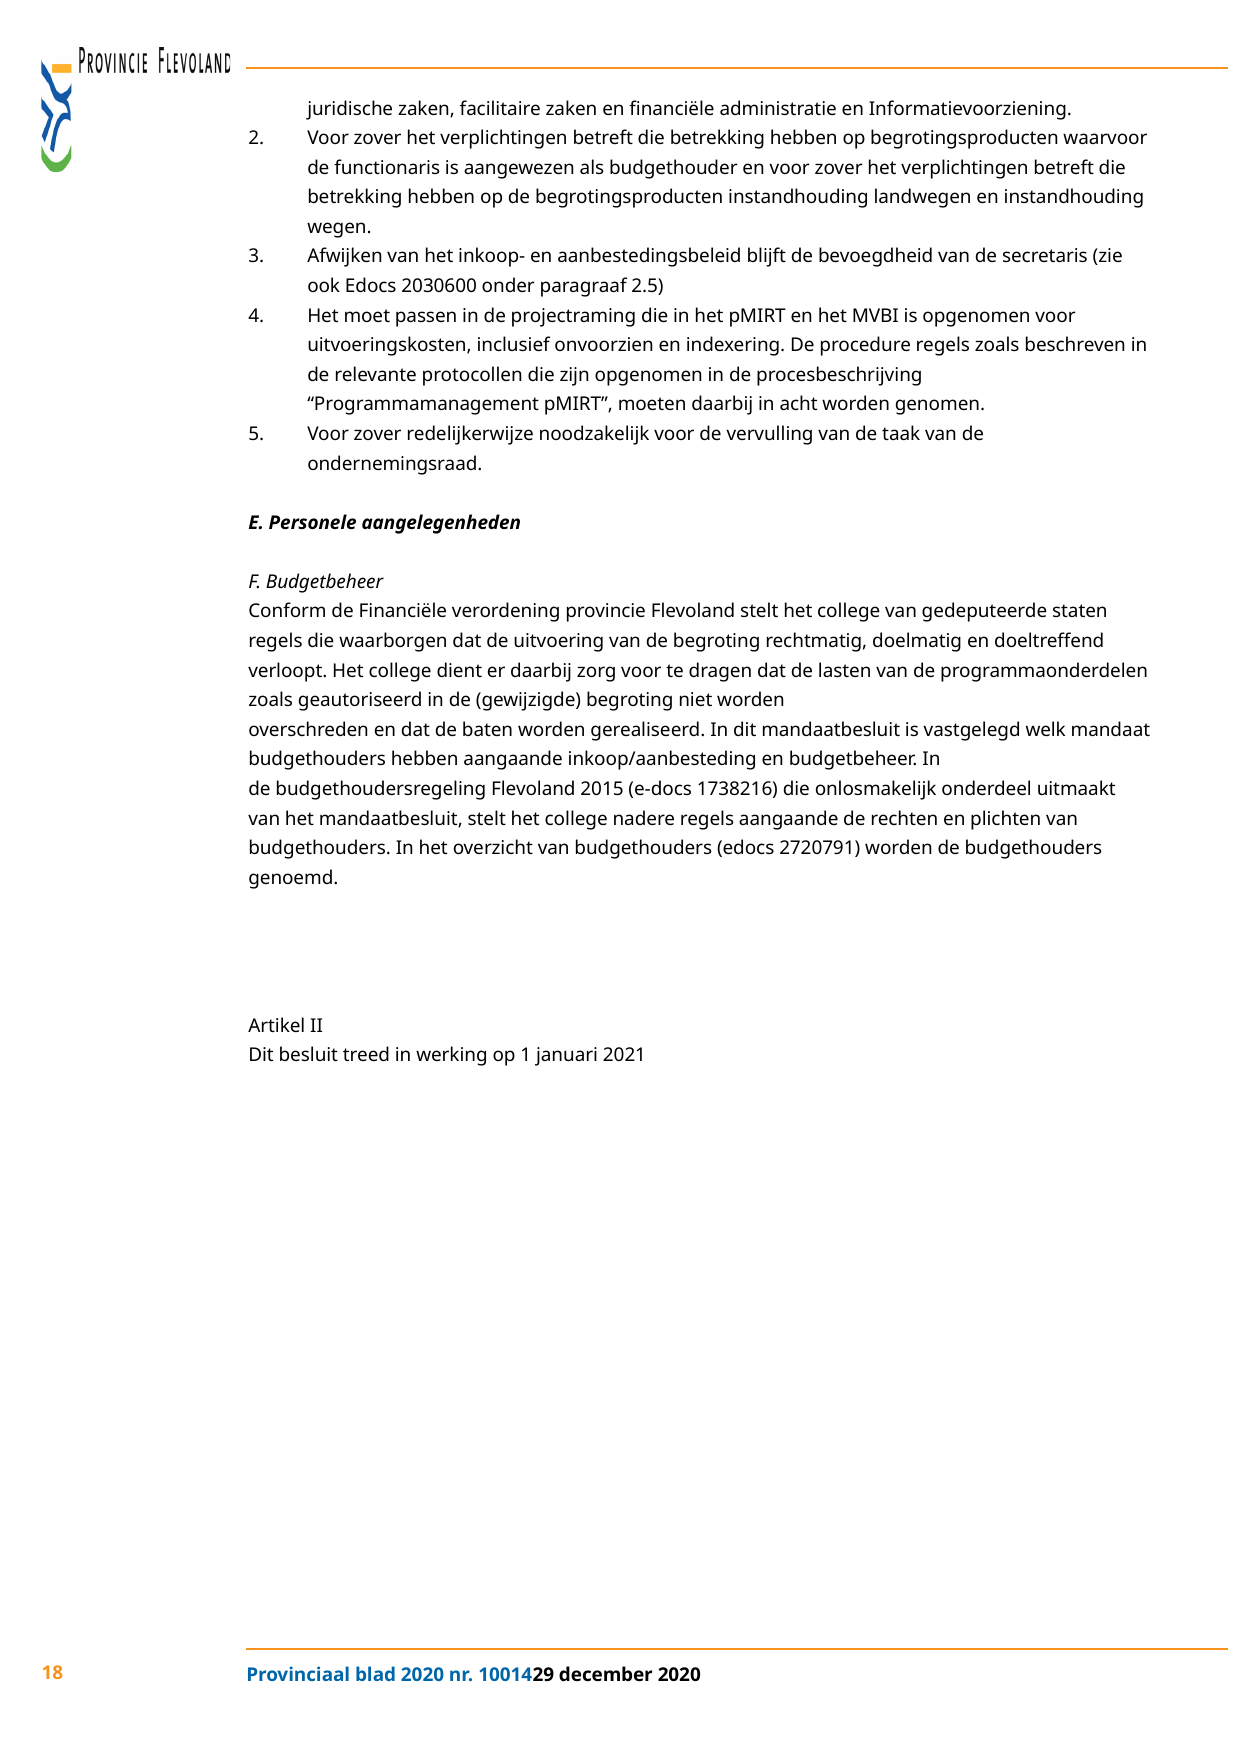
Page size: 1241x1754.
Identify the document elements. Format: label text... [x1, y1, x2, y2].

text Dit besluit treed in werking op 1 januari 2021 [248, 1041, 1152, 1067]
list Het moet passen in de projectraming die in het pMIRT en het MVBI is opgenomen voor uitvoeringskosten, inclusief onvoorzien en indexering. De procedure regels zoals beschreven in de relevante protocollen die zijn opgenomen in de procesbeschrijving “Programmamanagement pMIRT”, moeten daarbij in acht worden genomen. [248, 302, 1152, 416]
list Afwijken van het inkoop- en aanbestedingsbeleid blijft de bevoegdheid van de secretaris (zie ook Edocs 2030600 onder paragraaf 2.5) [248, 243, 1152, 298]
text Conform de Financiële verordening provincie Flevoland stelt het college van gedeputeerde staten regels die waarborgen dat de uitvoering van de begroting rechtmatig, doelmatig en doeltreffend verloopt. Het college dient er daarbij zorg voor te dragen dat de lasten van de programmaonderdelen zoals geautoriseerd in de (gewijzigde) begroting niet worden [248, 598, 1152, 712]
text de budgethoudersregeling Flevoland 2015 (e-docs 1738216) die onlosmakelijk onderdeel uitmaakt van het mandaatbesluit, stelt het college nadere regels aangaande de rechten en plichten van budgethouders. In het overzicht van budgethouders (edocs 2720791) worden de budgethouders genoemd. [248, 775, 1152, 890]
list Voor zover het verplichtingen betreft die betrekking hebben op begrotingsproducten waarvoor de functionaris is aangewezen als budgethouder en voor zover het verplichtingen betreft die betrekking hebben op de begrotingsproducten instandhouding landwegen en instandhouding wegen. [248, 124, 1152, 239]
list Voor zover redelijkerwijze noodzakelijk voor de vervulling van de taak van de ondernemingsraad. [248, 420, 1152, 476]
text E. Personele aangelegenheden [248, 509, 1152, 535]
picture [41, 47, 231, 172]
text overschreden en dat de baten worden gerealiseerd. In dit mandaatbesluit is vastgelegd welk mandaat budgethouders hebben aangaande inkoop/aanbesteding en budgetbeheer. In [248, 716, 1152, 771]
list juridische zaken, facilitaire zaken en financiële administratie en Informatievoorziening. [248, 95, 1152, 121]
text Artikel II [248, 1012, 1152, 1038]
text F. Budgetbeheer [248, 568, 1152, 594]
